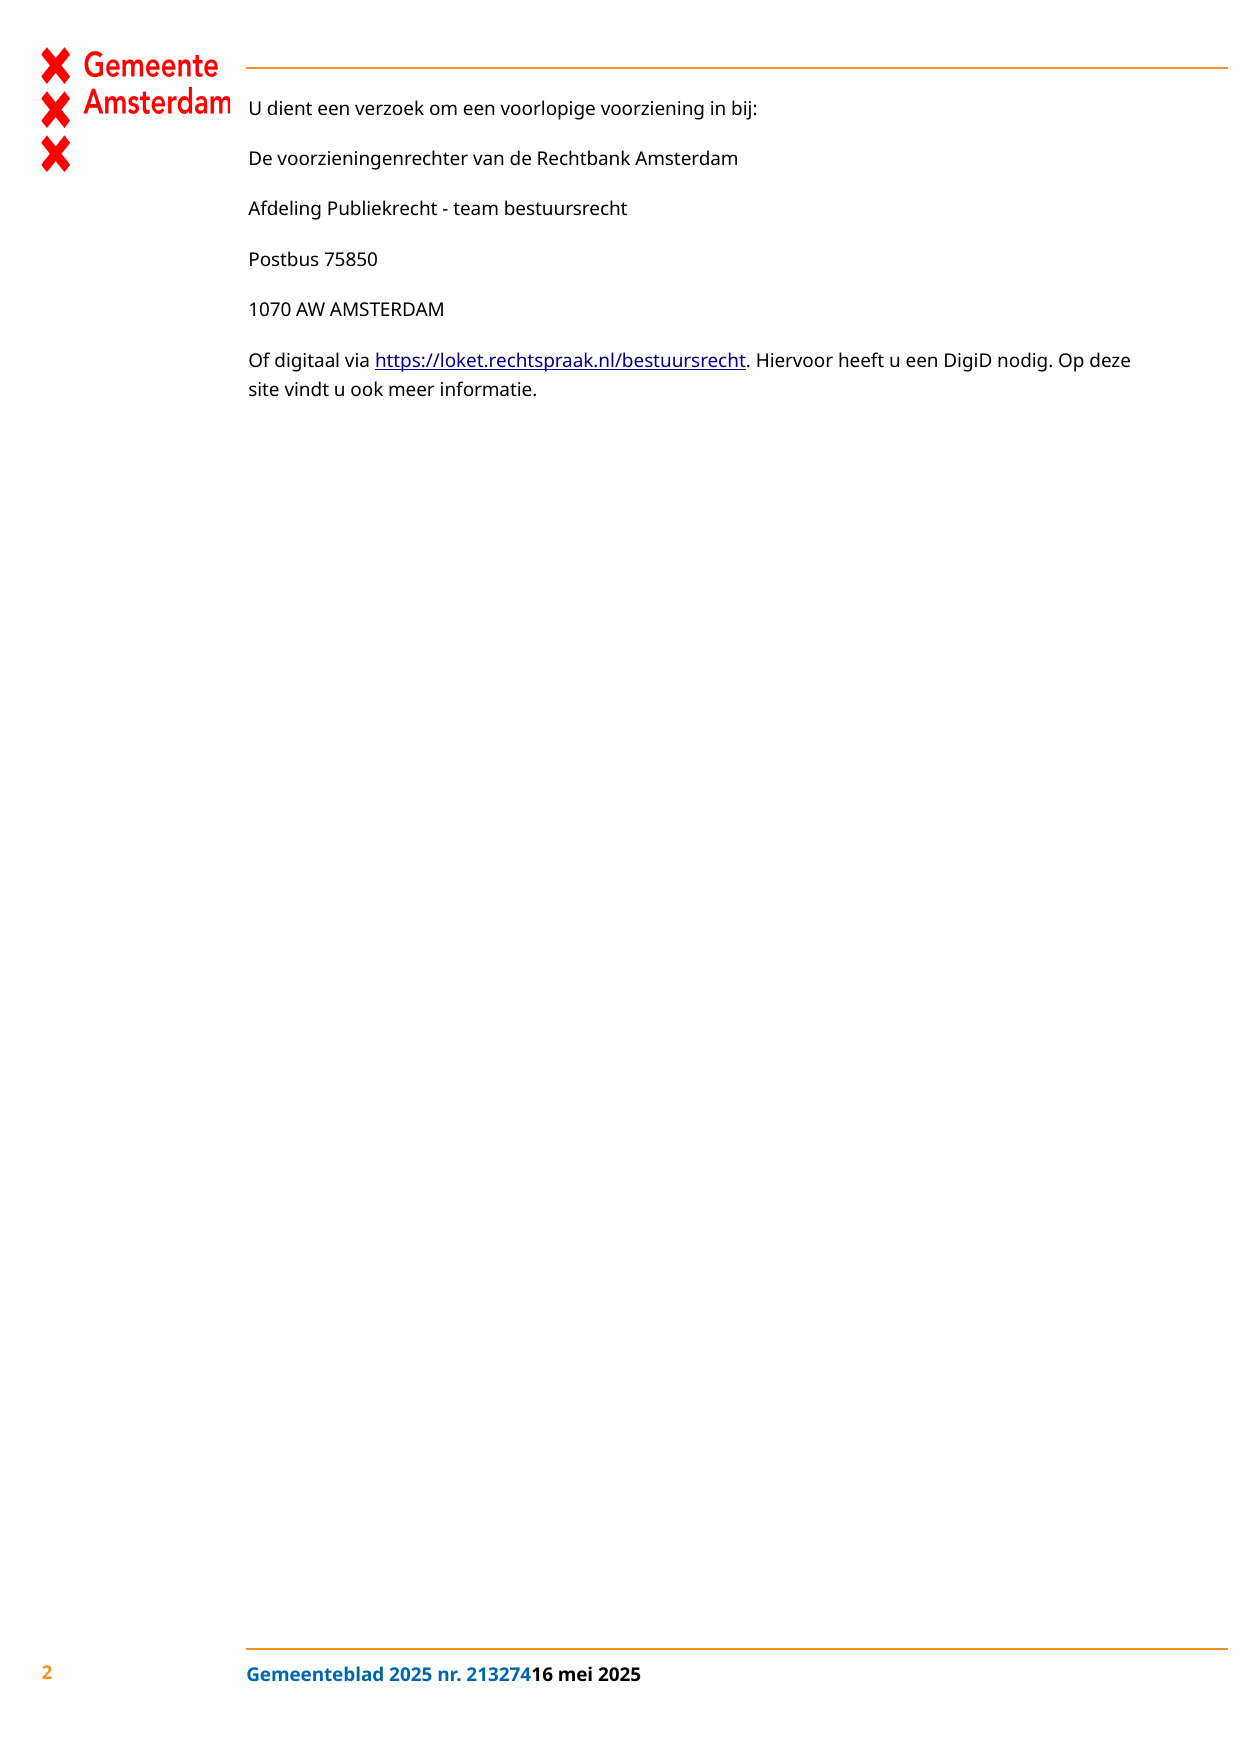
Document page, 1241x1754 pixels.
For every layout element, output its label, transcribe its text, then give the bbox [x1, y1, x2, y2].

text U dient een verzoek om een voorlopige voorziening in bij: [248, 95, 1152, 121]
text De voorzieningenrechter van de Rechtbank Amsterdam [248, 145, 1152, 171]
text Afdeling Publiekrecht - team bestuursrecht [248, 196, 1152, 221]
text Postbus 75850 [248, 246, 1152, 272]
picture [41, 47, 231, 172]
text 1070 AW AMSTERDAM [248, 296, 1152, 322]
text Of digitaal via https://loket.rechtspraak.nl/bestuursrecht. Hiervoor heeft u een DigiD nodig. Op deze site vindt u ook meer informatie. [248, 347, 1152, 402]
